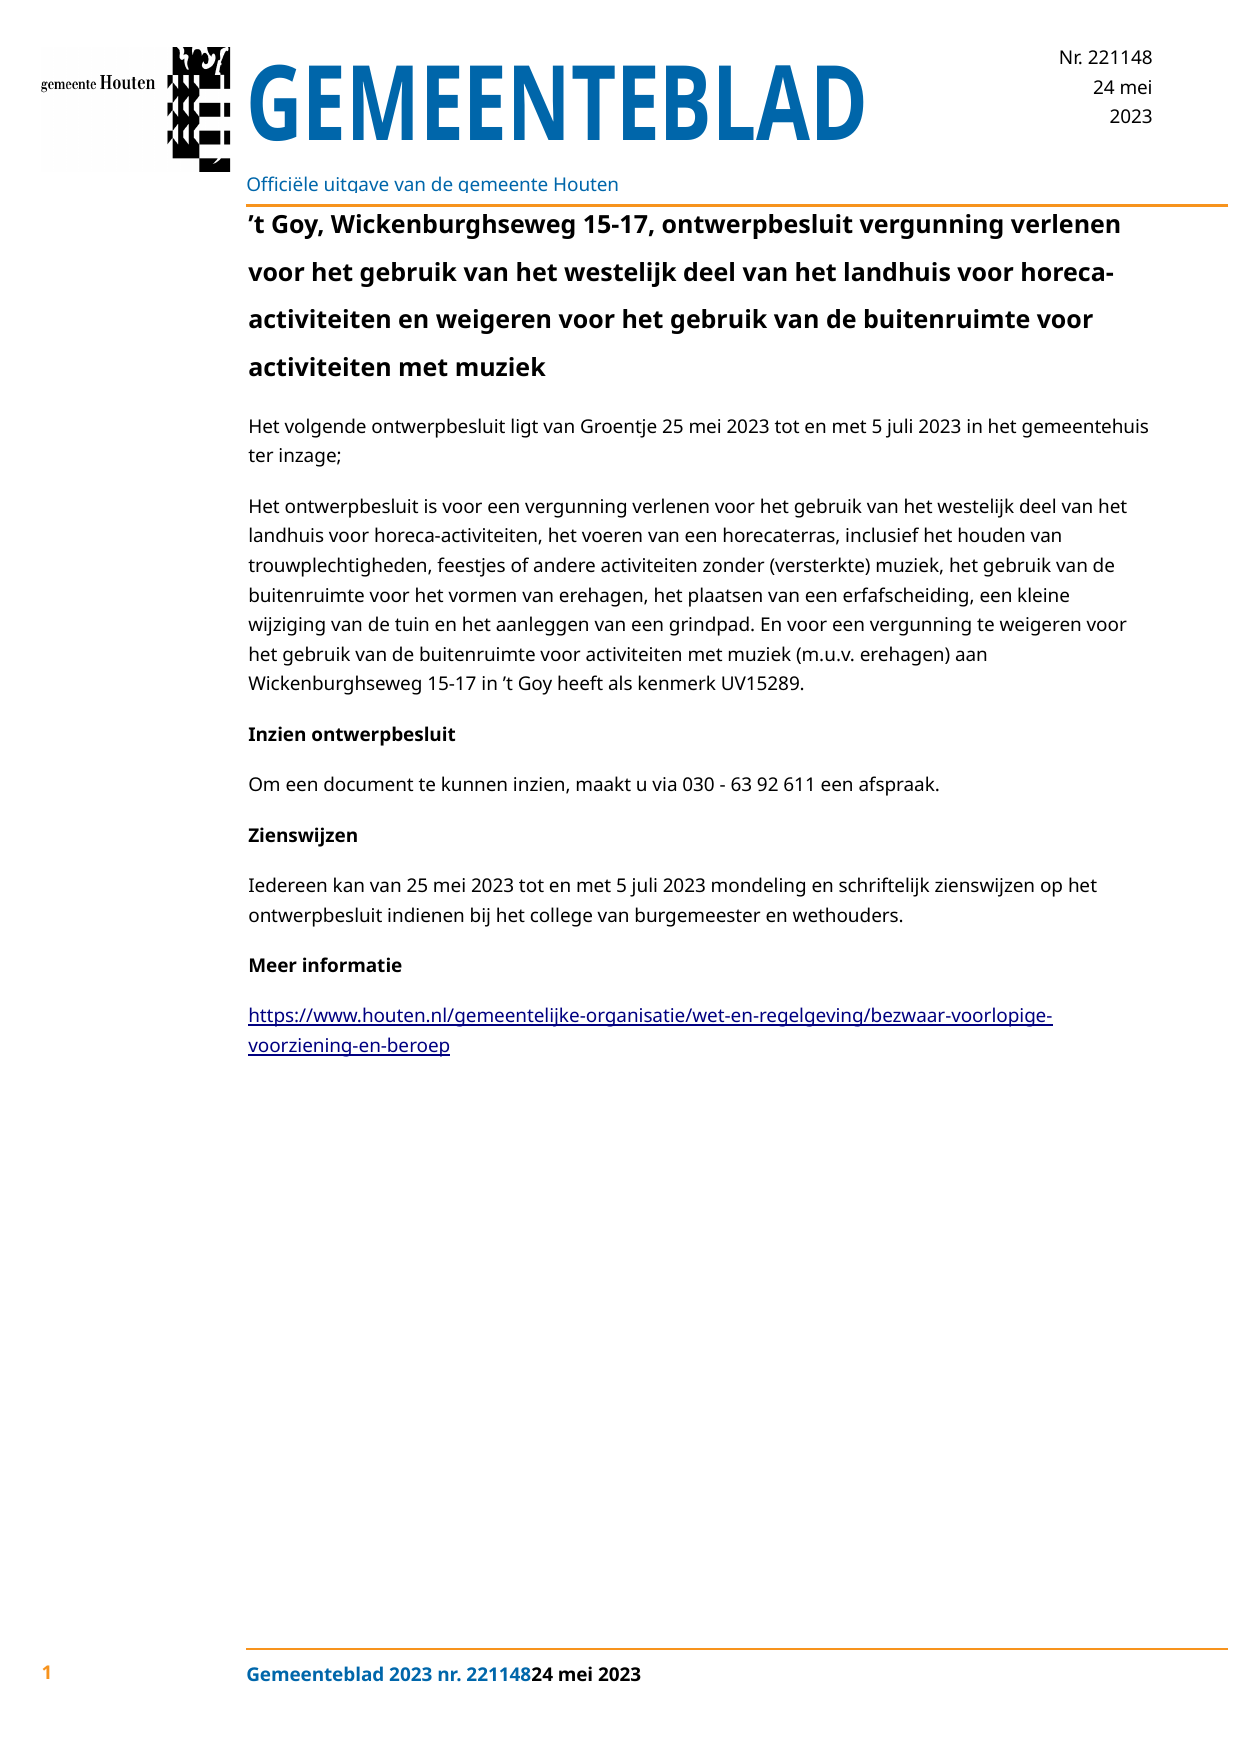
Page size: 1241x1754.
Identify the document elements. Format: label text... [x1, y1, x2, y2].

text Het ontwerpbesluit is voor een vergunning verlenen voor het gebruik van het westelijk deel van het landhuis voor horeca-activiteiten, het voeren van een horecaterras, inclusief het houden van trouwplechtigheden, feestjes of andere activiteiten zonder (versterkte) muziek, het gebruik van de buitenruimte voor het vormen van erehagen, het plaatsen van een erfafscheiding, een kleine wijziging van de tuin en het aanleggen van een grindpad. En voor een vergunning te weigeren voor het gebruik van de buitenruimte voor activiteiten met muziek (m.u.v. erehagen) aan Wickenburghseweg 15-17 in ’t Goy heeft als kenmerk UV15289. [248, 493, 1152, 696]
text Meer informatie [248, 952, 1152, 978]
text Zienswijzen [248, 822, 1152, 848]
text Het volgende ontwerpbesluit ligt van Groentje 25 mei 2023 tot en met 5 juli 2023 in het gemeentehuis ter inzage; [248, 413, 1152, 468]
text ’t Goy, Wickenburghseweg 15-17, ontwerpbesluit vergunning verlenen voor het gebruik van het westelijk deel van het landhuis voor horeca-activiteiten en weigeren voor het gebruik van de buitenruimte voor activiteiten met muziek [248, 207, 1152, 384]
text Om een document te kunnen inzien, maakt u via 030 - 63 92 611 een afspraak. [248, 771, 1152, 797]
picture [41, 47, 231, 172]
text Iedereen kan van 25 mei 2023 tot en met 5 juli 2023 mondeling en schriftelijk zienswijzen op het ontwerpbesluit indienen bij het college van burgemeester en wethouders. [248, 872, 1152, 928]
text https://www.houten.nl/gemeentelijke-organisatie/wet-en-regelgeving/bezwaar-voorlopige-voorziening-en-beroep [248, 1003, 1152, 1058]
text Inzien ontwerpbesluit [248, 721, 1152, 747]
